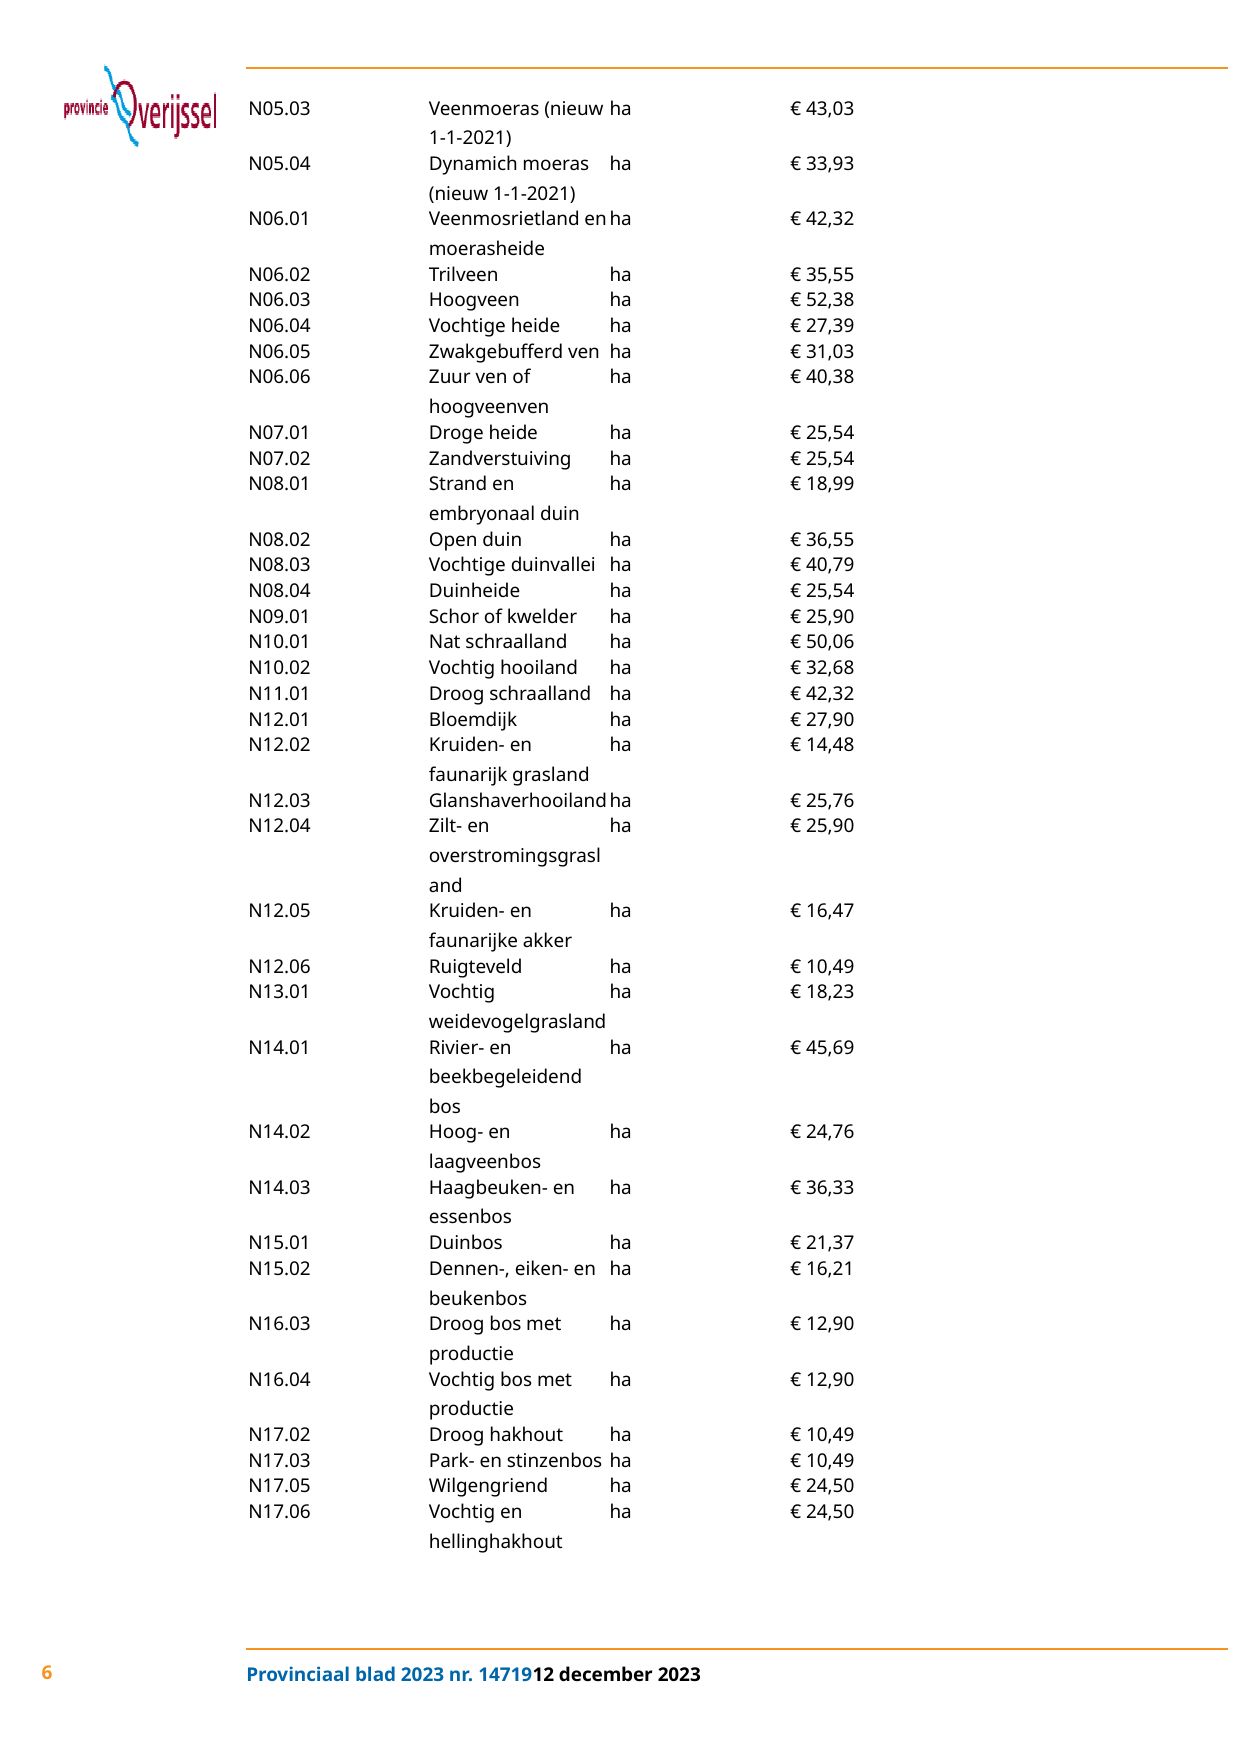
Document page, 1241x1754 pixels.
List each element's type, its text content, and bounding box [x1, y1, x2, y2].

table_cell ha [609, 1421, 790, 1447]
table_cell [971, 261, 1152, 286]
table_cell N13.01 [248, 979, 429, 1034]
table_cell N07.02 [248, 445, 429, 470]
table_cell € 10,49 [790, 1421, 971, 1447]
table_cell ha [609, 1498, 790, 1553]
table_cell N12.06 [248, 953, 429, 978]
table_cell Wilgengriend [429, 1473, 609, 1498]
table_cell ha [609, 1034, 790, 1119]
table_cell Kruiden- en faunarijk grasland [429, 732, 609, 787]
table_cell N12.02 [248, 732, 429, 787]
table_cell N16.04 [248, 1366, 429, 1421]
table_cell [971, 603, 1152, 629]
table_cell Kruiden- en faunarijke akker [429, 898, 609, 953]
table_cell € 32,68 [790, 654, 971, 680]
table_cell € 24,76 [790, 1119, 971, 1174]
table_cell ha [609, 1447, 790, 1472]
table_cell € 12,90 [790, 1310, 971, 1366]
table_cell [790, 1554, 971, 1579]
table_cell [971, 364, 1152, 419]
table_cell Vochtige duinvallei [429, 551, 609, 577]
table_cell N06.04 [248, 312, 429, 338]
table_cell € 16,21 [790, 1255, 971, 1310]
table_cell € 18,99 [790, 470, 971, 526]
table_cell [971, 95, 1152, 150]
table_cell Vochtig en hellinghakhout [429, 1498, 609, 1553]
table_cell Open duin [429, 526, 609, 551]
table_cell Ruigteveld [429, 953, 609, 978]
table_cell € 25,76 [790, 787, 971, 813]
table_cell ha [609, 1473, 790, 1498]
table_cell € 14,48 [790, 732, 971, 787]
table_cell € 27,39 [790, 312, 971, 338]
table_cell ha [609, 95, 790, 150]
table_cell € 42,32 [790, 680, 971, 706]
table_cell Bloemdijk [429, 706, 609, 732]
table_cell Glanshaverhooiland [429, 787, 609, 813]
table_cell N14.03 [248, 1174, 429, 1229]
table_cell N08.04 [248, 577, 429, 603]
table_cell Rivier- en beekbegeleidend bos [429, 1034, 609, 1119]
table_cell ha [609, 898, 790, 953]
table_cell ha [609, 338, 790, 364]
table_cell Vochtig hooiland [429, 654, 609, 680]
table_cell Droog schraalland [429, 680, 609, 706]
table_cell ha [609, 1174, 790, 1229]
table_cell Droog hakhout [429, 1421, 609, 1447]
table_cell ha [609, 1310, 790, 1366]
table_cell Droge heide [429, 419, 609, 445]
table_cell Trilveen [429, 261, 609, 286]
table_cell [971, 338, 1152, 364]
table_cell [971, 732, 1152, 787]
table_cell Zilt- en overstromingsgrasland [429, 813, 609, 897]
table_cell N06.03 [248, 286, 429, 312]
table_cell Hoog- en laagveenbos [429, 1119, 609, 1174]
table_cell [971, 1119, 1152, 1174]
table_cell [971, 706, 1152, 732]
table_cell € 35,55 [790, 261, 971, 286]
table_cell ha [609, 629, 790, 654]
table_cell [971, 1554, 1152, 1579]
table_cell ha [609, 419, 790, 445]
table_cell N11.01 [248, 680, 429, 706]
table_cell € 25,90 [790, 813, 971, 897]
table_cell ha [609, 364, 790, 419]
table_cell [248, 1554, 429, 1579]
picture [41, 47, 231, 172]
table_cell Vochtige heide [429, 312, 609, 338]
table_cell [971, 1229, 1152, 1255]
table_cell [971, 654, 1152, 680]
table_cell Zandverstuiving [429, 445, 609, 470]
table_cell N07.01 [248, 419, 429, 445]
table_cell N10.02 [248, 654, 429, 680]
table_cell € 43,03 [790, 95, 971, 150]
table_cell [971, 286, 1152, 312]
table_cell N14.01 [248, 1034, 429, 1119]
table_cell [971, 1034, 1152, 1119]
table_cell N17.02 [248, 1421, 429, 1447]
table_cell Strand en embryonaal duin [429, 470, 609, 526]
table_cell Zuur ven of hoogveenven [429, 364, 609, 419]
table_cell Vochtig bos met productie [429, 1366, 609, 1421]
table_cell € 25,90 [790, 603, 971, 629]
table_cell [971, 577, 1152, 603]
table_cell € 24,50 [790, 1498, 971, 1553]
table_cell ha [609, 286, 790, 312]
table_cell N17.06 [248, 1498, 429, 1553]
table_cell € 40,38 [790, 364, 971, 419]
table_cell [971, 1310, 1152, 1366]
table_cell [971, 1447, 1152, 1472]
table_cell [971, 680, 1152, 706]
table_cell ha [609, 654, 790, 680]
table_cell N08.02 [248, 526, 429, 551]
table_cell [971, 1255, 1152, 1310]
table_cell Nat schraalland [429, 629, 609, 654]
table_cell ha [609, 680, 790, 706]
table_cell ha [609, 551, 790, 577]
table_cell ha [609, 470, 790, 526]
table_cell [971, 312, 1152, 338]
table_cell N16.03 [248, 1310, 429, 1366]
table_cell € 33,93 [790, 150, 971, 205]
table_cell € 27,90 [790, 706, 971, 732]
table_cell € 31,03 [790, 338, 971, 364]
table_cell [971, 419, 1152, 445]
table_cell N15.01 [248, 1229, 429, 1255]
table_cell ha [609, 706, 790, 732]
table_cell [971, 898, 1152, 953]
table_cell € 24,50 [790, 1473, 971, 1498]
table_cell € 25,54 [790, 419, 971, 445]
table_cell Dennen-, eiken- en beukenbos [429, 1255, 609, 1310]
table_cell [971, 526, 1152, 551]
table_cell [429, 1554, 609, 1579]
table_cell N12.04 [248, 813, 429, 897]
table_cell € 52,38 [790, 286, 971, 312]
table_cell € 25,54 [790, 577, 971, 603]
table_cell € 45,69 [790, 1034, 971, 1119]
table_cell N05.03 [248, 95, 429, 150]
table_cell ha [609, 953, 790, 978]
table_cell Hoogveen [429, 286, 609, 312]
table_cell N12.05 [248, 898, 429, 953]
table_cell ha [609, 813, 790, 897]
table_cell Duinheide [429, 577, 609, 603]
table_cell N15.02 [248, 1255, 429, 1310]
table_cell € 25,54 [790, 445, 971, 470]
table_cell Park- en stinzenbos [429, 1447, 609, 1472]
table_cell ha [609, 445, 790, 470]
table_cell ha [609, 603, 790, 629]
table_cell N12.03 [248, 787, 429, 813]
table_cell N06.01 [248, 205, 429, 261]
table_cell € 40,79 [790, 551, 971, 577]
table_cell N17.03 [248, 1447, 429, 1472]
table_cell [971, 813, 1152, 897]
table_cell Vochtig weidevogelgrasland [429, 979, 609, 1034]
table_cell N06.06 [248, 364, 429, 419]
table_cell € 36,55 [790, 526, 971, 551]
table_cell [971, 953, 1152, 978]
table_cell [971, 470, 1152, 526]
table_cell N12.01 [248, 706, 429, 732]
table_cell € 21,37 [790, 1229, 971, 1255]
table_cell [971, 1473, 1152, 1498]
table_cell € 10,49 [790, 1447, 971, 1472]
table_cell ha [609, 979, 790, 1034]
table_cell Veenmoeras (nieuw 1-1-2021) [429, 95, 609, 150]
table_cell € 18,23 [790, 979, 971, 1034]
table_cell ha [609, 1229, 790, 1255]
table_cell N09.01 [248, 603, 429, 629]
table_cell € 12,90 [790, 1366, 971, 1421]
table_cell N14.02 [248, 1119, 429, 1174]
table_cell Schor of kwelder [429, 603, 609, 629]
table_cell ha [609, 312, 790, 338]
table_cell Dynamich moeras (nieuw 1-1-2021) [429, 150, 609, 205]
table_cell [971, 205, 1152, 261]
table_cell [971, 1174, 1152, 1229]
table_cell [971, 1498, 1152, 1553]
table_cell ha [609, 1119, 790, 1174]
table_cell € 42,32 [790, 205, 971, 261]
table_cell ha [609, 526, 790, 551]
table_cell [609, 1554, 790, 1579]
table_cell Zwakgebufferd ven [429, 338, 609, 364]
table_cell ha [609, 1366, 790, 1421]
table_cell € 36,33 [790, 1174, 971, 1229]
table_cell ha [609, 787, 790, 813]
table_cell ha [609, 1255, 790, 1310]
table_cell ha [609, 205, 790, 261]
table_cell € 10,49 [790, 953, 971, 978]
table_cell Duinbos [429, 1229, 609, 1255]
table_cell € 16,47 [790, 898, 971, 953]
table_cell Droog bos met productie [429, 1310, 609, 1366]
table_cell ha [609, 150, 790, 205]
table_cell [971, 1421, 1152, 1447]
table_cell [971, 1366, 1152, 1421]
table_cell [971, 551, 1152, 577]
table_cell [971, 445, 1152, 470]
table_cell [971, 629, 1152, 654]
table_cell N10.01 [248, 629, 429, 654]
table_cell [971, 150, 1152, 205]
table_cell € 50,06 [790, 629, 971, 654]
table_cell [971, 787, 1152, 813]
table_cell ha [609, 732, 790, 787]
table_cell N06.05 [248, 338, 429, 364]
table_cell N08.01 [248, 470, 429, 526]
table_cell N06.02 [248, 261, 429, 286]
table_cell N17.05 [248, 1473, 429, 1498]
table_cell [971, 979, 1152, 1034]
table_cell Veenmosrietland en moerasheide [429, 205, 609, 261]
table_cell N05.04 [248, 150, 429, 205]
table_cell ha [609, 577, 790, 603]
table_cell Haagbeuken- en essenbos [429, 1174, 609, 1229]
table_cell ha [609, 261, 790, 286]
table_cell N08.03 [248, 551, 429, 577]
